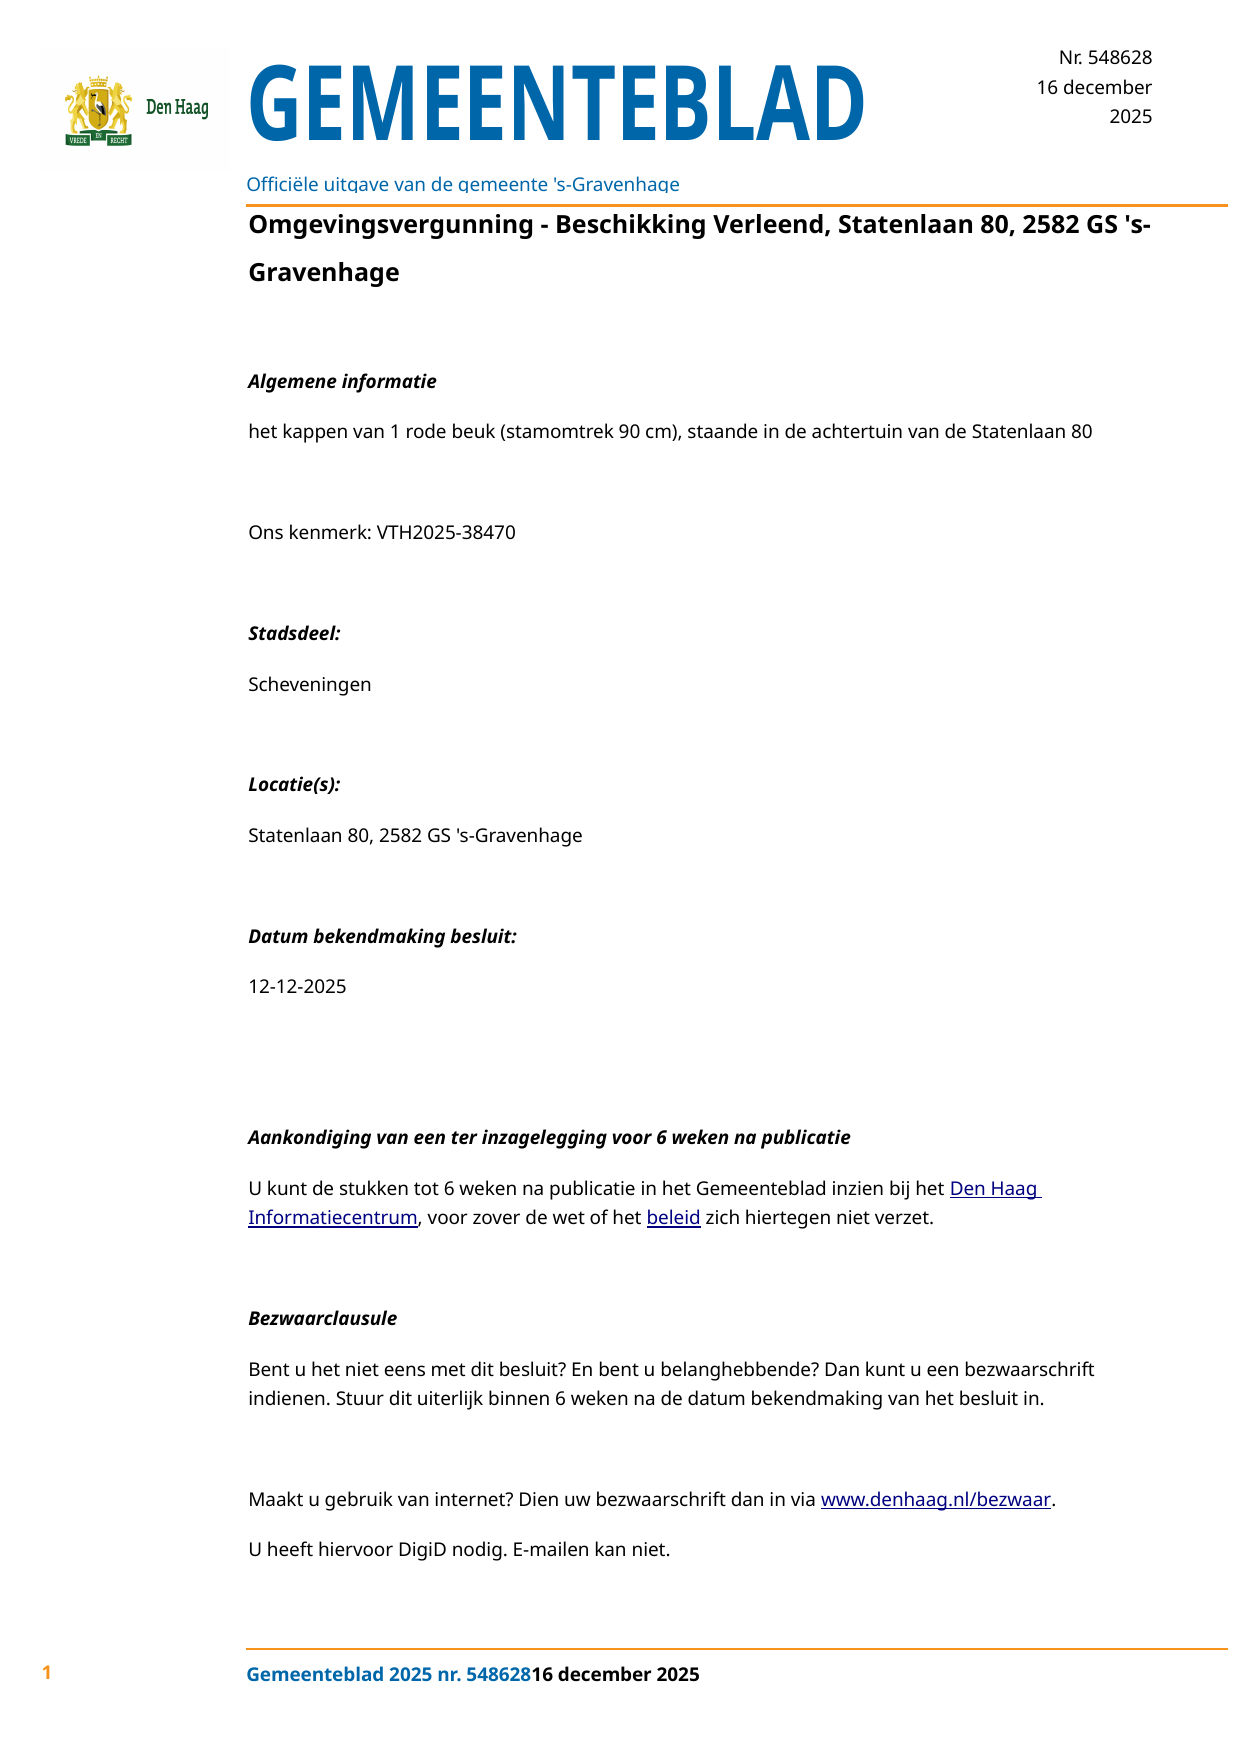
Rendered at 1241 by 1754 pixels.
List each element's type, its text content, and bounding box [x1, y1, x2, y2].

text U kunt de stukken tot 6 weken na publicatie in het Gemeenteblad inzien bij het Den Haag Informatiecentrum, voor zover de wet of het beleid zich hiertegen niet verzet. [248, 1175, 1152, 1230]
text Algemene informatie [248, 368, 1152, 394]
text Locatie(s): [248, 772, 1152, 797]
text Bezwaarclausule [248, 1305, 1152, 1331]
text Datum bekendmaking besluit: [248, 923, 1152, 949]
text Ons kenmerk: VTH2025-38470 [248, 519, 1152, 545]
text Statenlaan 80, 2582 GS 's-Gravenhage [248, 822, 1152, 848]
text het kappen van 1 rode beuk (stamomtrek 90 cm), staande in de achtertuin van de Statenlaan 80 [248, 419, 1152, 444]
text Scheveningen [248, 671, 1152, 697]
text Aankondiging van een ter inzagelegging voor 6 weken na publicatie [248, 1124, 1152, 1150]
text Omgevingsvergunning - Beschikking Verleend, Statenlaan 80, 2582 GS 's-Gravenhage [248, 207, 1152, 288]
text 12-12-2025 [248, 973, 1152, 999]
text U heeft hiervoor DigiD nodig. E-mailen kan niet. [248, 1537, 1152, 1562]
picture [41, 47, 231, 172]
text Maakt u gebruik van internet? Dien uw bezwaarschrift dan in via www.denhaag.nl/bezwaar. [248, 1486, 1152, 1512]
text Bent u het niet eens met dit besluit? En bent u belanghebbende? Dan kunt u een bezwaarschrift indienen. Stuur dit uiterlijk binnen 6 weken na de datum bekendmaking van het besluit in. [248, 1356, 1152, 1411]
text Stadsdeel: [248, 620, 1152, 646]
